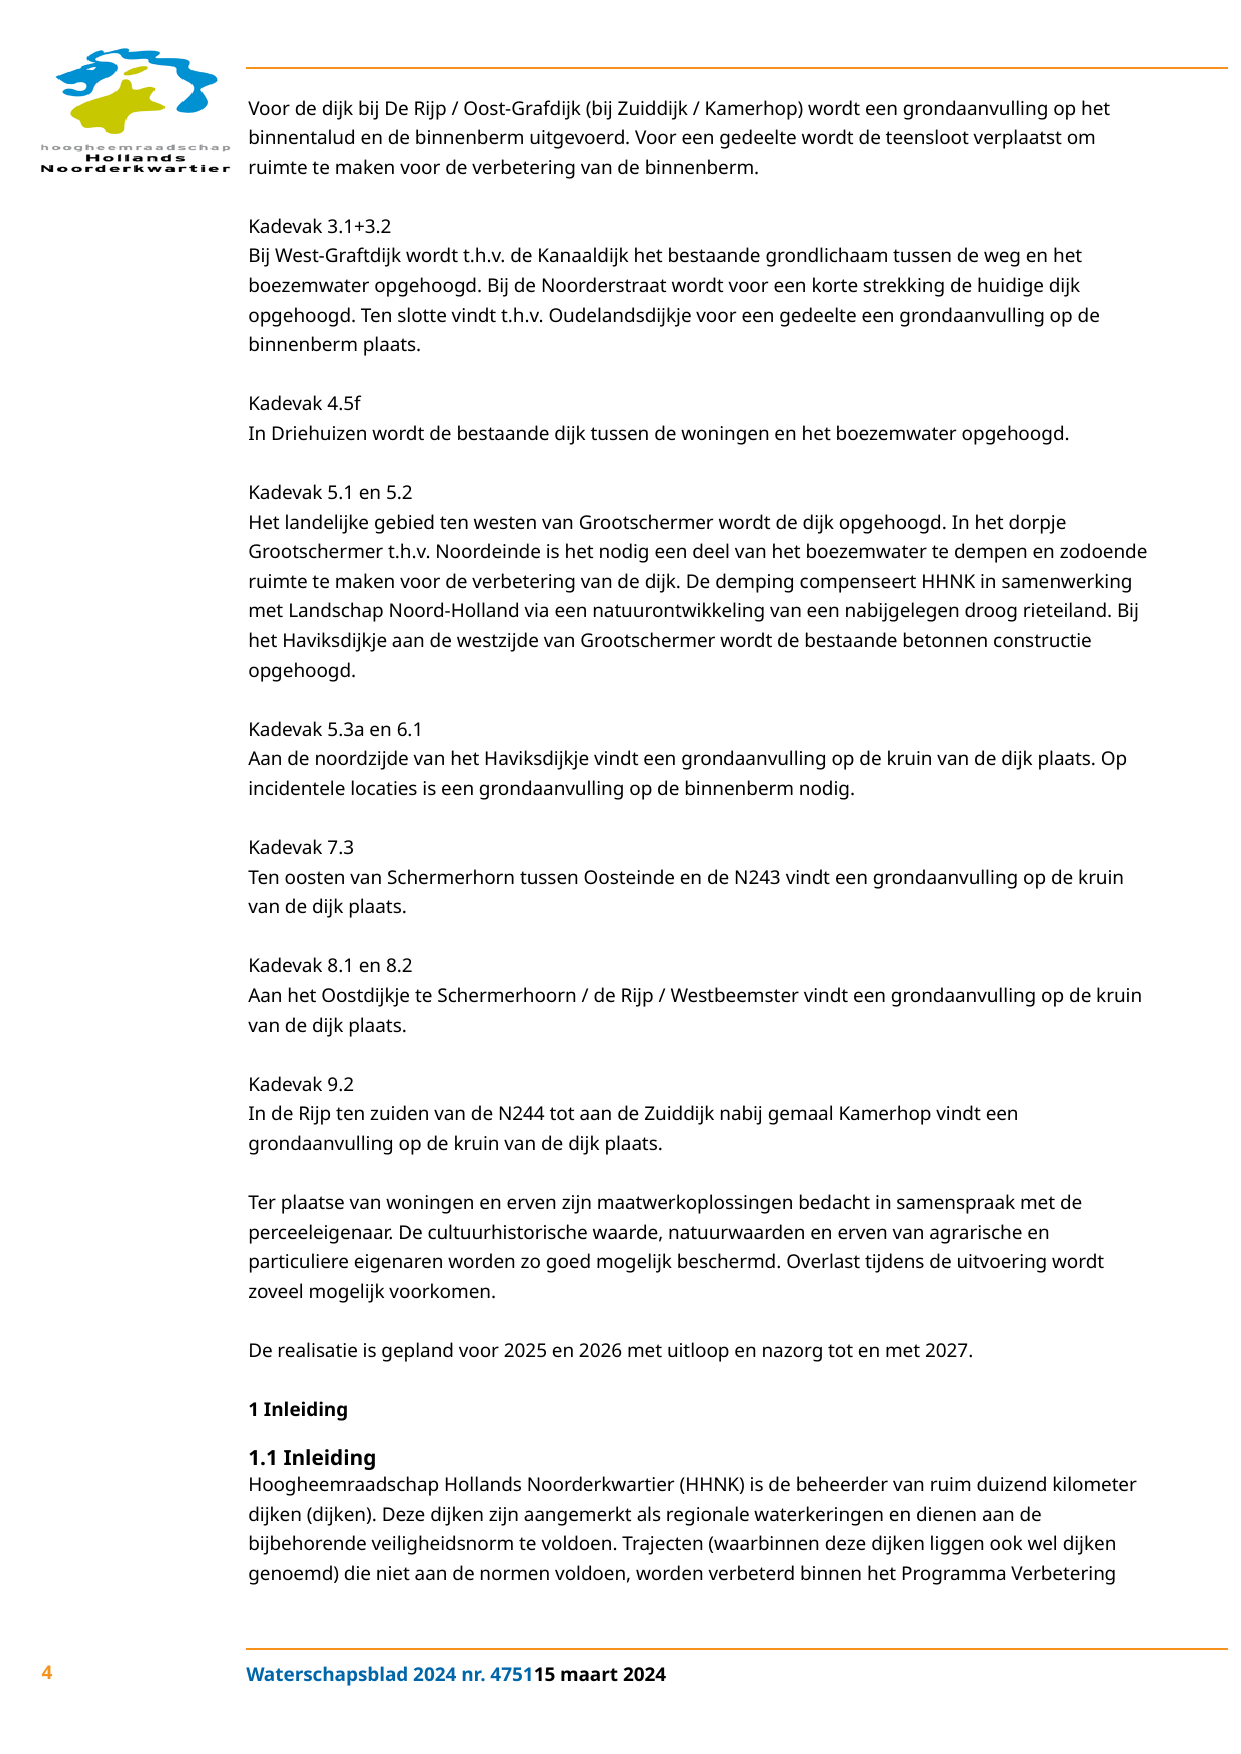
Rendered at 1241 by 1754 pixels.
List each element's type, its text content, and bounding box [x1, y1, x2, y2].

text 1.1 Inleiding [248, 1443, 1152, 1471]
text Kadevak 7.3 [248, 834, 1152, 860]
text Kadevak 8.1 en 8.2 [248, 953, 1152, 978]
text Kadevak 9.2 [248, 1071, 1152, 1097]
text Kadevak 3.1+3.2 [248, 213, 1152, 239]
text Ter plaatse van woningen en erven zijn maatwerkoplossingen bedacht in samenspraak met de perceeleigenaar. De cultuurhistorische waarde, natuurwaarden en erven van agrarische en particuliere eigenaren worden zo goed mogelijk beschermd. Overlast tijdens de uitvoering wordt zoveel mogelijk voorkomen. [248, 1189, 1152, 1304]
text Aan het Oostdijkje te Schermerhoorn / de Rijp / Westbeemster vindt een grondaanvulling op de kruin van de dijk plaats. [248, 982, 1152, 1038]
text 1 Inleiding [248, 1396, 1152, 1422]
text Kadevak 5.3a en 6.1 [248, 716, 1152, 742]
text Kadevak 4.5f [248, 391, 1152, 416]
text De realisatie is gepland voor 2025 en 2026 met uitloop en nazorg tot en met 2027. [248, 1337, 1152, 1363]
text Bij West-Graftdijk wordt t.h.v. de Kanaaldijk het bestaande grondlichaam tussen de weg en het boezemwater opgehoogd. Bij de Noorderstraat wordt voor een korte strekking de huidige dijk opgehoogd. Ten slotte vindt t.h.v. Oudelandsdijkje voor een gedeelte een grondaanvulling op de binnenberm plaats. [248, 243, 1152, 357]
text Het landelijke gebied ten westen van Grootschermer wordt de dijk opgehoogd. In het dorpje Grootschermer t.h.v. Noordeinde is het nodig een deel van het boezemwater te dempen en zodoende ruimte te maken voor de verbetering van de dijk. De demping compenseert HHNK in samenwerking met Landschap Noord-Holland via een natuurontwikkeling van een nabijgelegen droog rieteiland. Bij het Haviksdijkje aan de westzijde van Grootschermer wordt de bestaande betonnen constructie opgehoogd. [248, 509, 1152, 683]
text In Driehuizen wordt de bestaande dijk tussen de woningen en het boezemwater opgehoogd. [248, 420, 1152, 446]
text Voor de dijk bij De Rijp / Oost-Grafdijk (bij Zuiddijk / Kamerhop) wordt een grondaanvulling op het binnentalud en de binnenberm uitgevoerd. Voor een gedeelte wordt de teensloot verplaatst om ruimte te maken voor de verbetering van de binnenberm. [248, 95, 1152, 180]
text Ten oosten van Schermerhorn tussen Oosteinde en de N243 vindt een grondaanvulling op de kruin van de dijk plaats. [248, 864, 1152, 919]
picture [41, 47, 231, 172]
text Hoogheemraadschap Hollands Noorderkwartier (HHNK) is de beheerder van ruim duizend kilometer dijken (dijken). Deze dijken zijn aangemerkt als regionale waterkeringen en dienen aan de bijbehorende veiligheidsnorm te voldoen. Trajecten (waarbinnen deze dijken liggen ook wel dijken genoemd) die niet aan de normen voldoen, worden verbeterd binnen het Programma Verbetering [248, 1471, 1152, 1586]
text Aan de noordzijde van het Haviksdijkje vindt een grondaanvulling op de kruin van de dijk plaats. Op incidentele locaties is een grondaanvulling op de binnenberm nodig. [248, 746, 1152, 801]
text In de Rijp ten zuiden van de N244 tot aan de Zuiddijk nabij gemaal Kamerhop vindt een grondaanvulling op de kruin van de dijk plaats. [248, 1101, 1152, 1156]
text Kadevak 5.1 en 5.2 [248, 479, 1152, 505]
